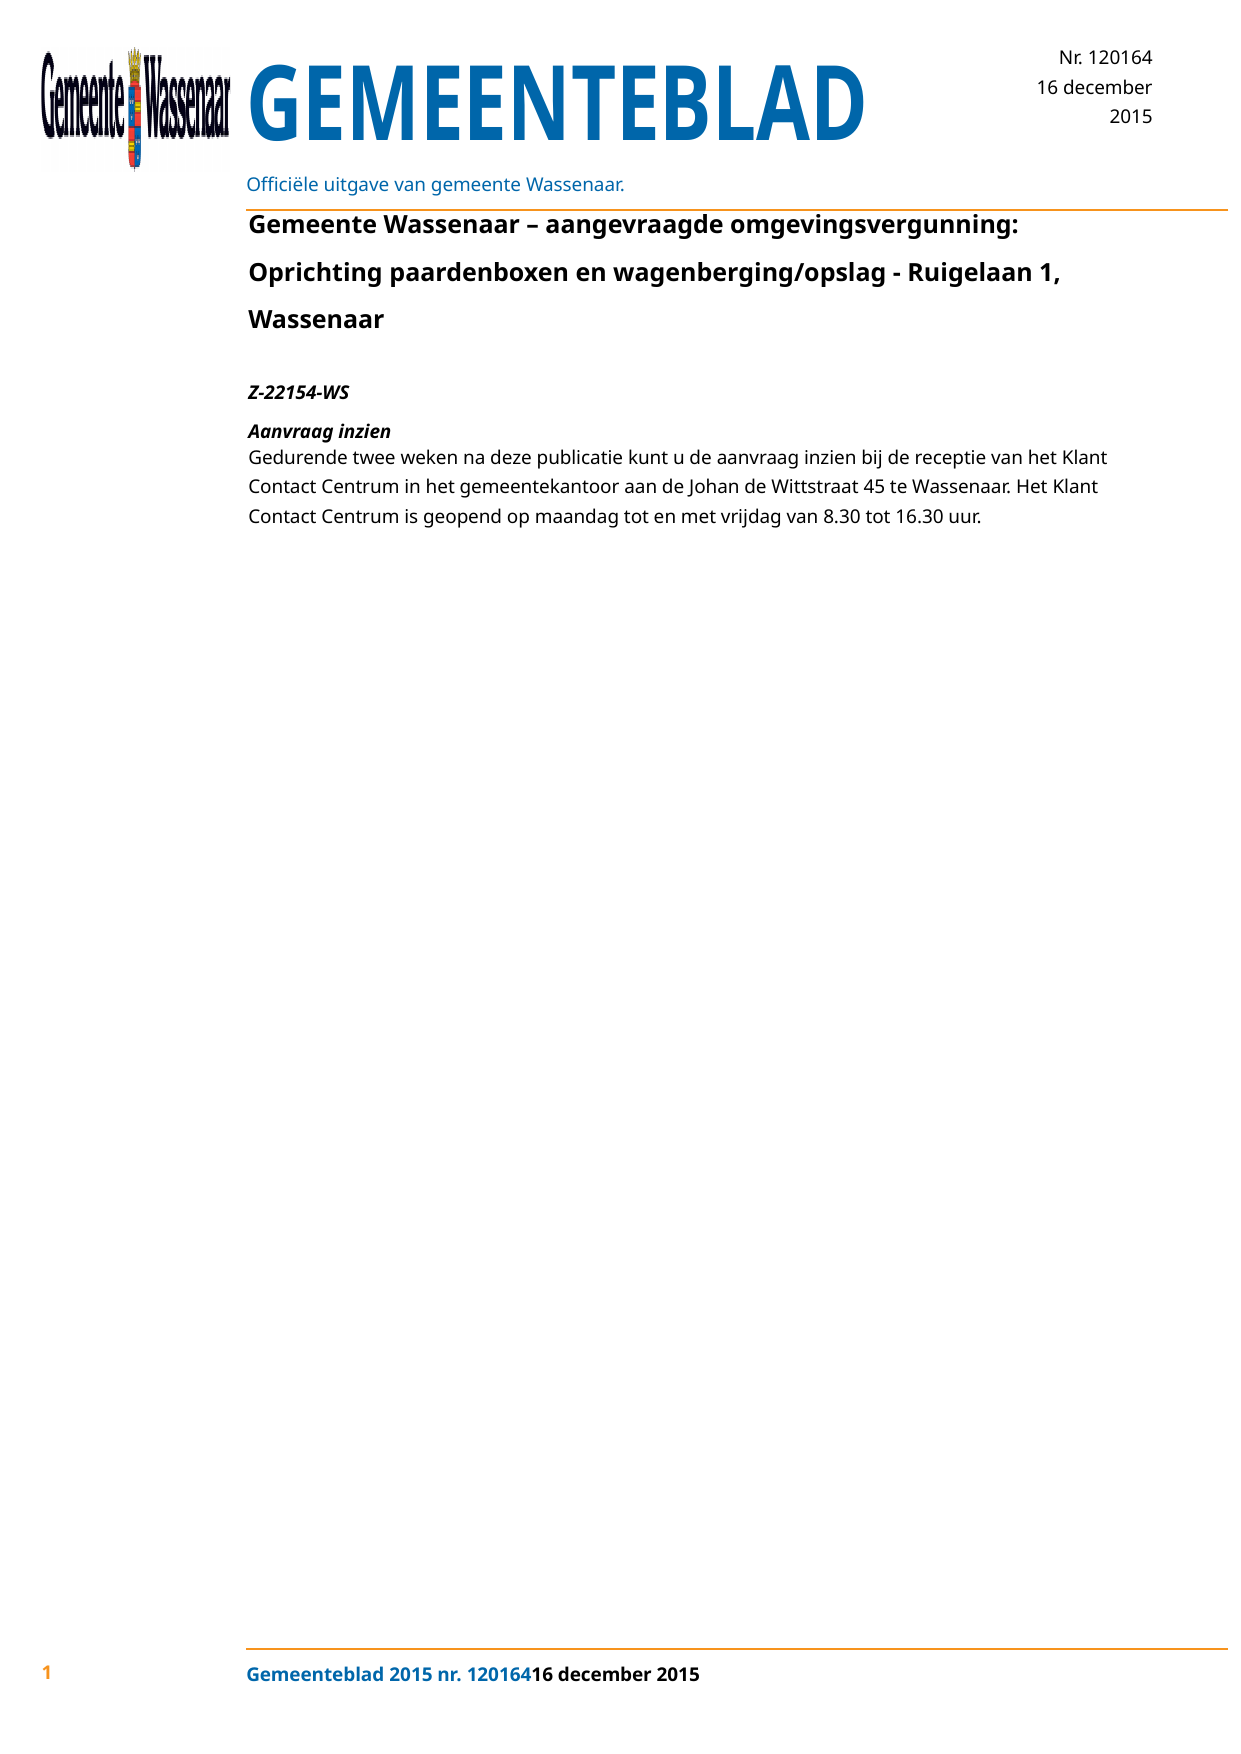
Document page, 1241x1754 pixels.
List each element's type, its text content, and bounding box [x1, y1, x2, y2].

picture [41, 47, 231, 172]
text Z-22154-WS [248, 379, 1152, 405]
text Gemeente Wassenaar – aangevraagde omgevingsvergunning: Oprichting paardenboxen en wagenberging/opslag - Ruigelaan 1, Wassenaar [248, 211, 1152, 336]
text Aanvraag inzien [248, 418, 1152, 444]
text Gedurende twee weken na deze publicatie kunt u de aanvraag inzien bij de receptie van het Klant Contact Centrum in het gemeentekantoor aan de Johan de Wittstraat 45 te Wassenaar. Het Klant Contact Centrum is geopend op maandag tot en met vrijdag van 8.30 tot 16.30 uur. [248, 444, 1152, 529]
